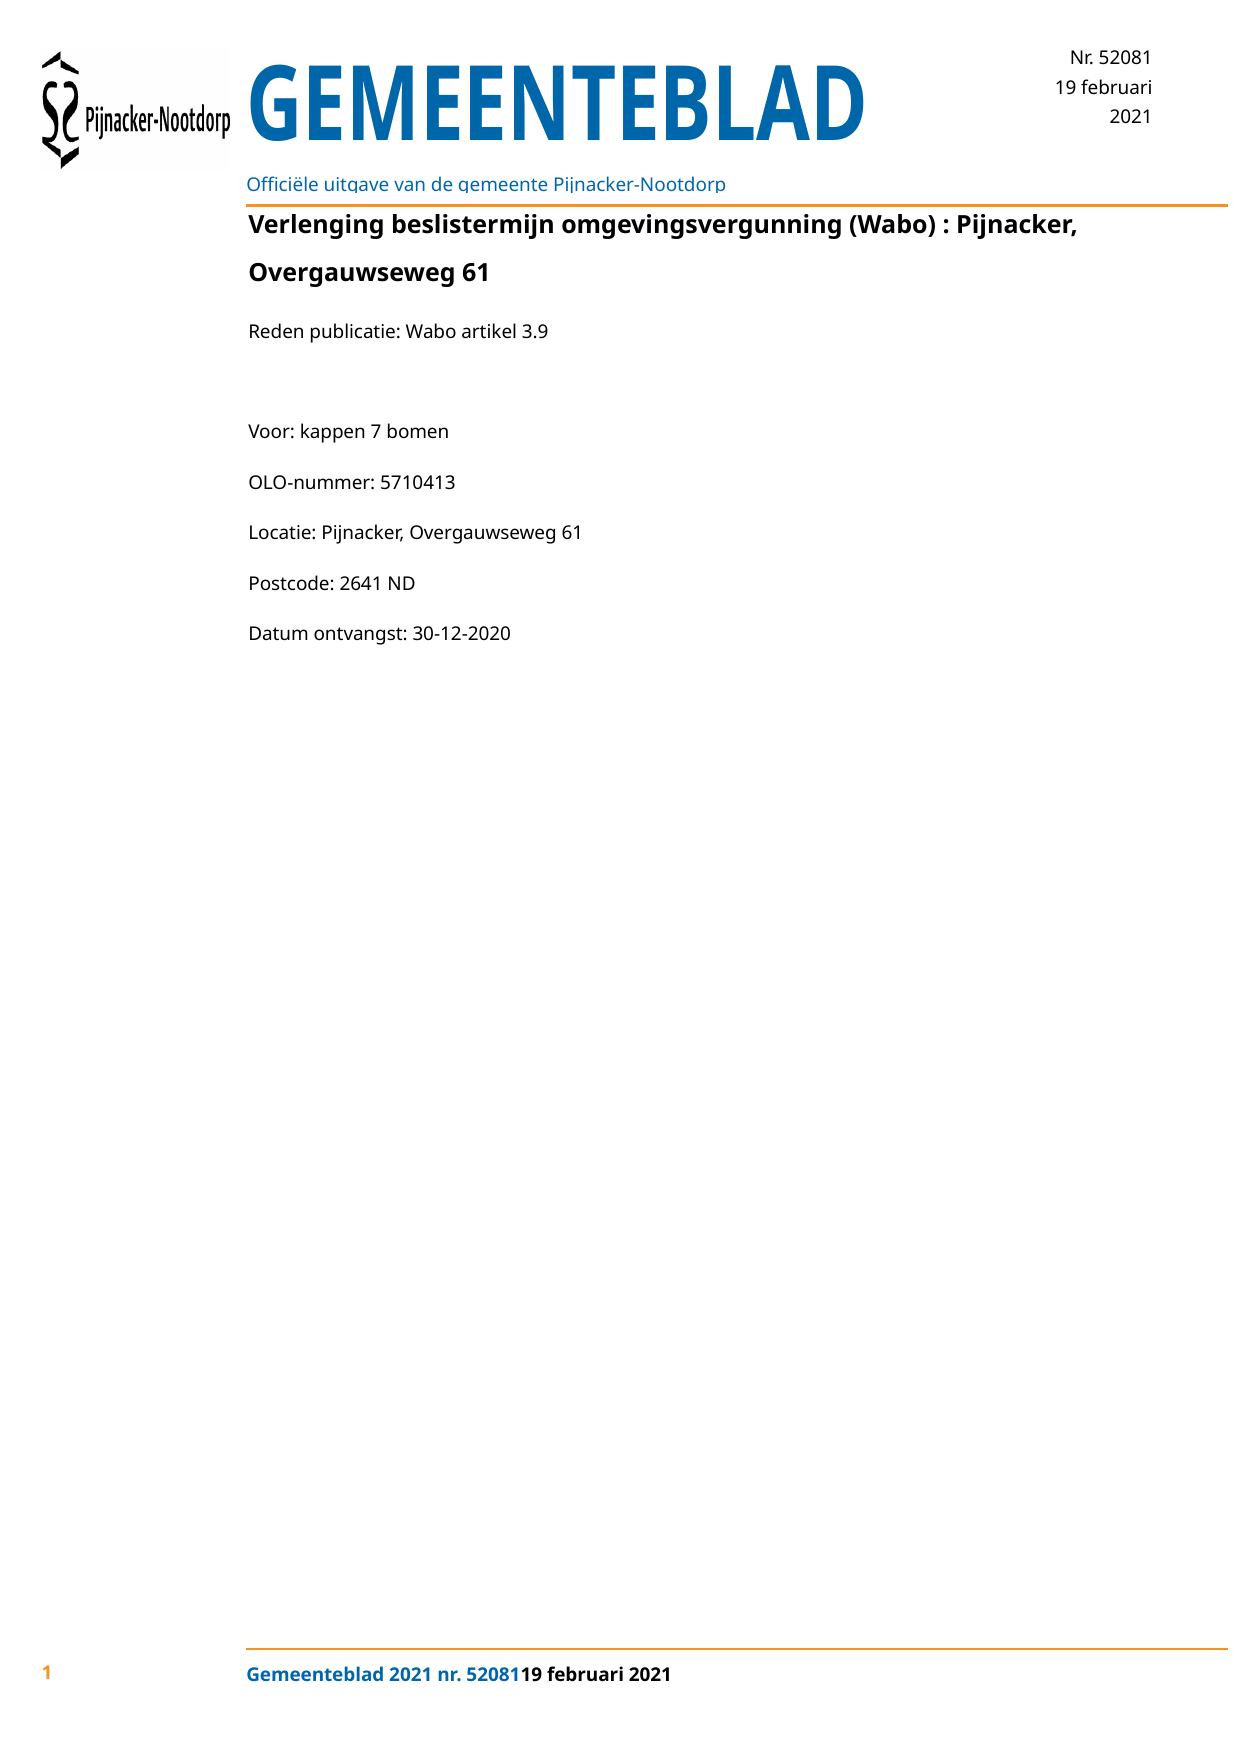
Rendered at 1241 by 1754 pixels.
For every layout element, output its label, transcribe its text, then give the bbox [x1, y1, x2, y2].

text OLO-nummer: 5710413 [248, 469, 1152, 495]
text Verlenging beslistermijn omgevingsvergunning (Wabo) : Pijnacker, Overgauwseweg 61 [248, 207, 1152, 288]
text Locatie: Pijnacker, Overgauwseweg 61 [248, 519, 1152, 545]
picture [41, 47, 231, 172]
text Datum ontvangst: 30-12-2020 [248, 620, 1152, 646]
text Reden publicatie: Wabo artikel 3.9 [248, 318, 1152, 344]
text Voor: kappen 7 bomen [248, 419, 1152, 444]
text Postcode: 2641 ND [248, 570, 1152, 596]
